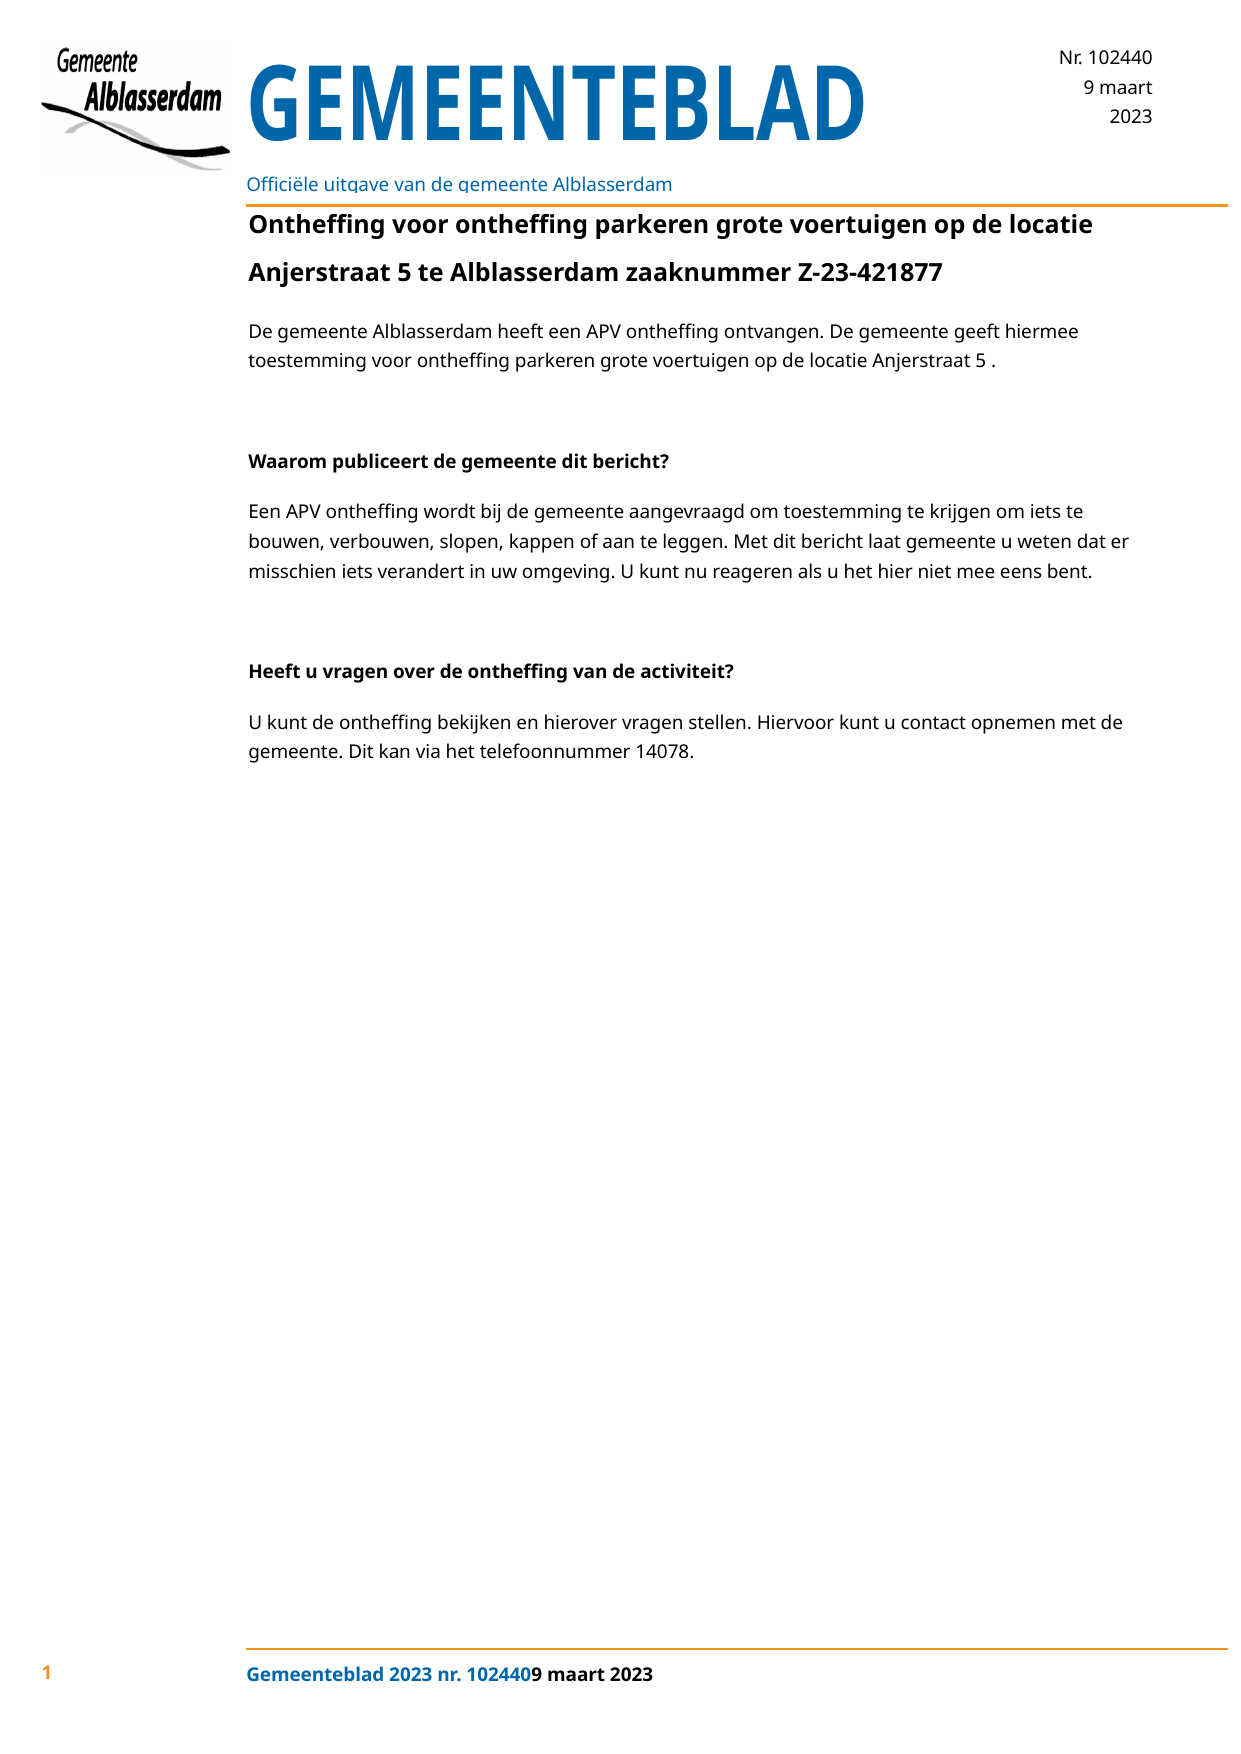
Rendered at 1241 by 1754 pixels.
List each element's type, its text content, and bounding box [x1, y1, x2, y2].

text Heeft u vragen over de ontheffing van de activiteit? [248, 659, 1152, 684]
text De gemeente Alblasserdam heeft een APV ontheffing ontvangen. De gemeente geeft hiermee toestemming voor ontheffing parkeren grote voertuigen op de locatie Anjerstraat 5 . [248, 318, 1152, 373]
text Een APV ontheffing wordt bij de gemeente aangevraagd om toestemming te krijgen om iets te bouwen, verbouwen, slopen, kappen of aan te leggen. Met dit bericht laat gemeente u weten dat er misschien iets verandert in uw omgeving. U kunt nu reageren als u het hier niet mee eens bent. [248, 499, 1152, 584]
picture [41, 47, 231, 172]
text Ontheffing voor ontheffing parkeren grote voertuigen op de locatie Anjerstraat 5 te Alblasserdam zaaknummer Z-23-421877 [248, 207, 1152, 288]
text U kunt de ontheffing bekijken en hierover vragen stellen. Hiervoor kunt u contact opnemen met de gemeente. Dit kan via het telefoonnummer 14078. [248, 709, 1152, 764]
text Waarom publiceert de gemeente dit bericht? [248, 448, 1152, 474]
